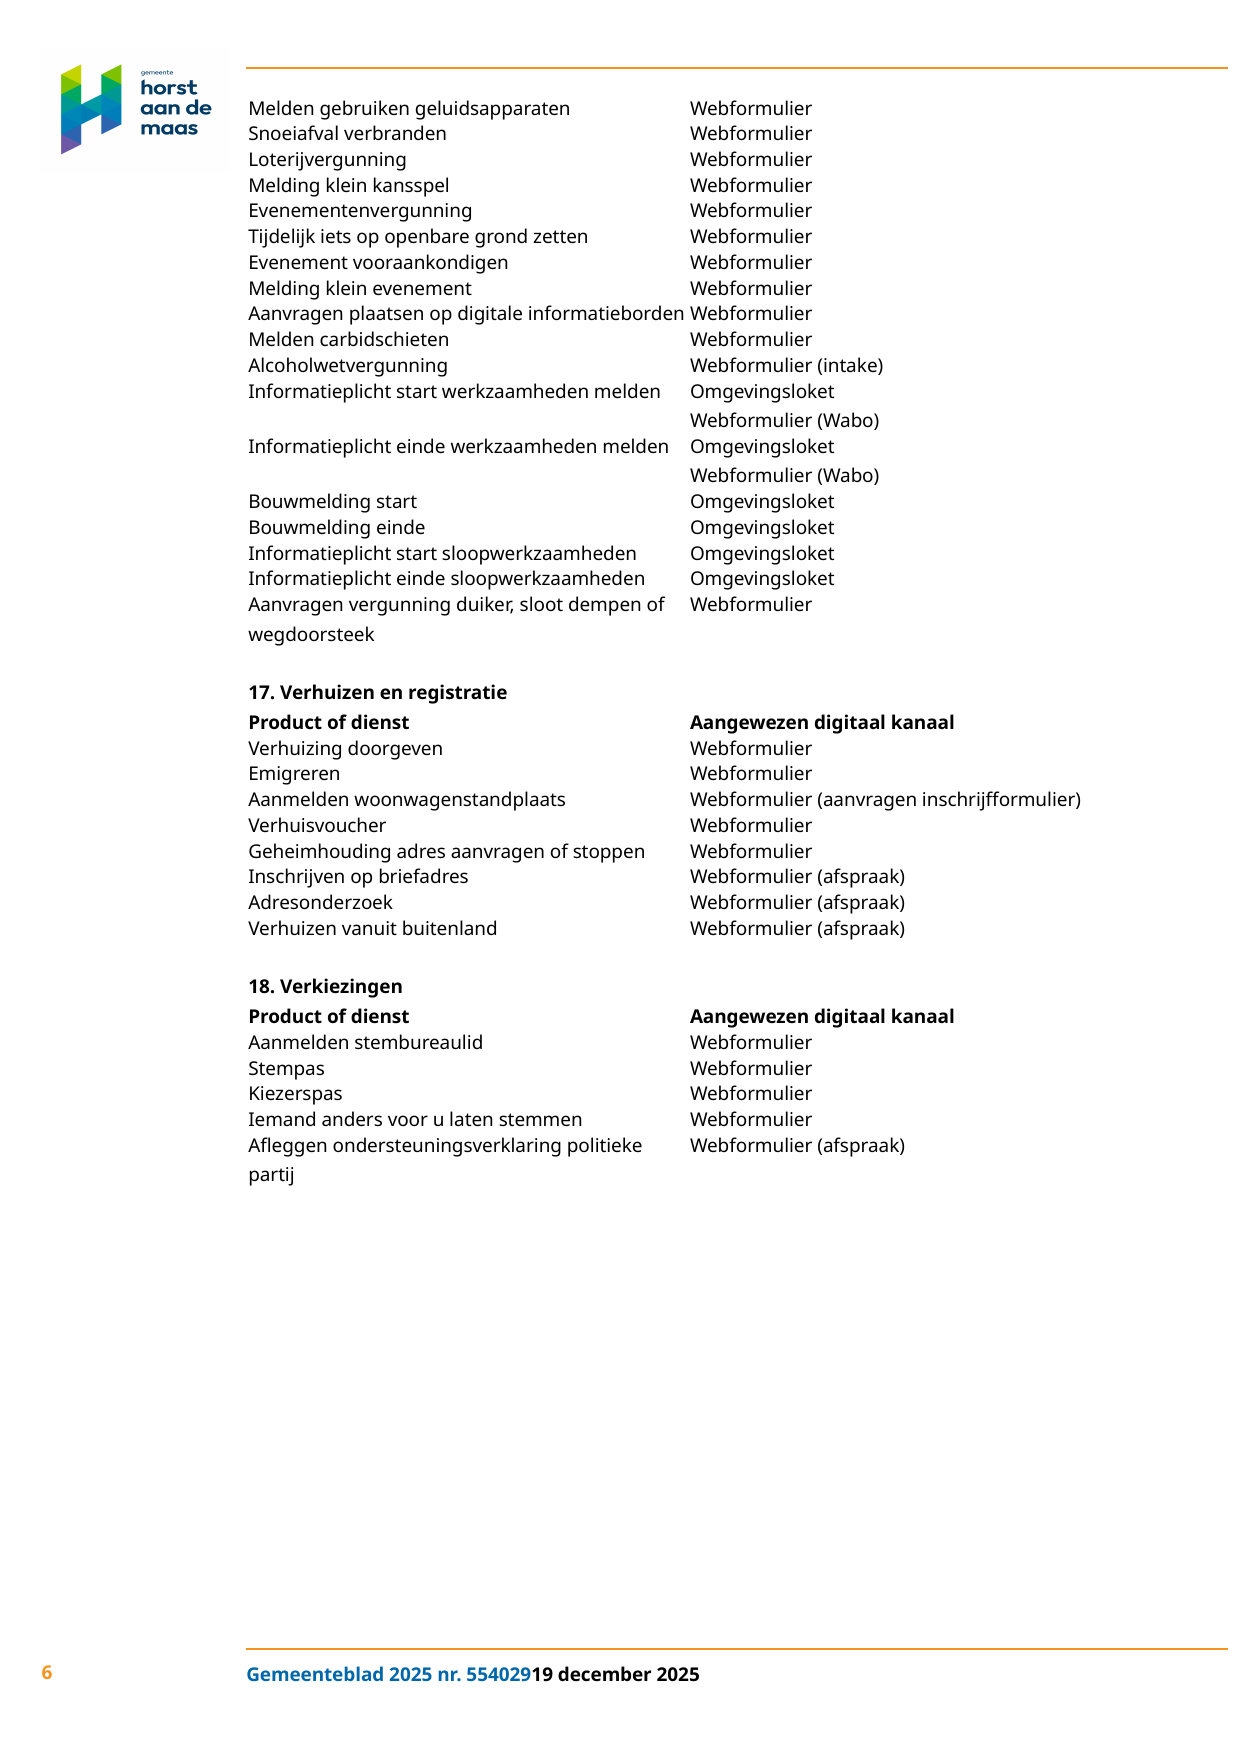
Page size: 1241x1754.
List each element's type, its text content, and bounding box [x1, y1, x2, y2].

table_cell Webformulier [690, 735, 1152, 761]
table_cell Webformulier [690, 146, 1152, 172]
table_cell Adresonderzoek [248, 889, 690, 915]
table_cell Omgevingsloket [690, 566, 1152, 591]
table_cell Webformulier [690, 1080, 1152, 1106]
table_cell Webformulier [690, 275, 1152, 301]
table_cell Iemand anders voor u laten stemmen [248, 1106, 690, 1132]
table_cell Aanvragen vergunning duiker, sloot dempen of wegdoorsteek [248, 591, 690, 647]
table_cell Webformulier [690, 1029, 1152, 1055]
table_cell Informatieplicht start werkzaamheden melden [248, 378, 690, 433]
table_header Product of dienst [248, 1003, 690, 1029]
table_cell Verhuizing doorgeven [248, 735, 690, 761]
table_cell Aanmelden woonwagenstandplaats [248, 786, 690, 812]
table_cell Webformulier [690, 326, 1152, 352]
table_cell Webformulier [690, 591, 1152, 647]
table_cell Webformulier [690, 198, 1152, 223]
table_cell Aanvragen plaatsen op digitale informatieborden [248, 301, 690, 326]
table_header Product of dienst [248, 709, 690, 735]
table_cell Webformulier (afspraak) [690, 1132, 1152, 1187]
table_cell Webformulier [690, 121, 1152, 146]
table_cell Webformulier (aanvragen inschrijfformulier) [690, 786, 1152, 812]
table_cell Webformulier [690, 1106, 1152, 1132]
table_header Aangewezen digitaal kanaal [690, 709, 1152, 735]
table_cell Inschrijven op briefadres [248, 864, 690, 889]
table_cell Bouwmelding start [248, 489, 690, 514]
table_cell Omgevingsloket [690, 540, 1152, 566]
table_cell Webformulier [690, 761, 1152, 786]
table_cell Webformulier [690, 838, 1152, 863]
table_cell Emigreren [248, 761, 690, 786]
table_cell Webformulier [690, 172, 1152, 198]
table_cell Bouwmelding einde [248, 514, 690, 540]
table_cell Webformulier (intake) [690, 352, 1152, 378]
table_cell Melden gebruiken geluidsapparaten [248, 95, 690, 121]
table_cell Evenementenvergunning [248, 198, 690, 223]
table_cell Webformulier [690, 1055, 1152, 1080]
table_cell Webformulier [690, 301, 1152, 326]
table_cell Webformulier [690, 224, 1152, 249]
table_cell Webformulier (afspraak) [690, 864, 1152, 889]
table_cell Informatieplicht einde werkzaamheden melden [248, 433, 690, 488]
table_cell Aanmelden stembureaulid [248, 1029, 690, 1055]
table_cell Omgevingsloket Webformulier (Wabo) [690, 433, 1152, 488]
table_cell Webformulier [690, 249, 1152, 275]
table_cell Informatieplicht einde sloopwerkzaamheden [248, 566, 690, 591]
table_cell Verhuisvoucher [248, 812, 690, 838]
table_cell Webformulier [690, 812, 1152, 838]
table_cell Omgevingsloket [690, 514, 1152, 540]
table_cell Webformulier (afspraak) [690, 889, 1152, 915]
table_header Aangewezen digitaal kanaal [690, 1003, 1152, 1029]
text 17. Verhuizen en registratie [248, 679, 1152, 705]
table_cell Informatieplicht start sloopwerkzaamheden [248, 540, 690, 566]
table_cell Alcoholwetvergunning [248, 352, 690, 378]
table_cell Melding klein evenement [248, 275, 690, 301]
table_cell Geheimhouding adres aanvragen of stoppen [248, 838, 690, 863]
table_cell Snoeiafval verbranden [248, 121, 690, 146]
table_cell Melding klein kansspel [248, 172, 690, 198]
table_cell Melden carbidschieten [248, 326, 690, 352]
picture [41, 47, 231, 172]
table_cell Omgevingsloket [690, 489, 1152, 514]
table_cell Afleggen ondersteuningsverklaring politieke partij [248, 1132, 690, 1187]
table_cell Loterijvergunning [248, 146, 690, 172]
table_cell Kiezerspas [248, 1080, 690, 1106]
table_cell Tijdelijk iets op openbare grond zetten [248, 224, 690, 249]
table_cell Stempas [248, 1055, 690, 1080]
table_cell Verhuizen vanuit buitenland [248, 915, 690, 941]
text 18. Verkiezingen [248, 973, 1152, 999]
table_cell Webformulier [690, 95, 1152, 121]
table_cell Evenement vooraankondigen [248, 249, 690, 275]
table_cell Omgevingsloket Webformulier (Wabo) [690, 378, 1152, 433]
table_cell Webformulier (afspraak) [690, 915, 1152, 941]
